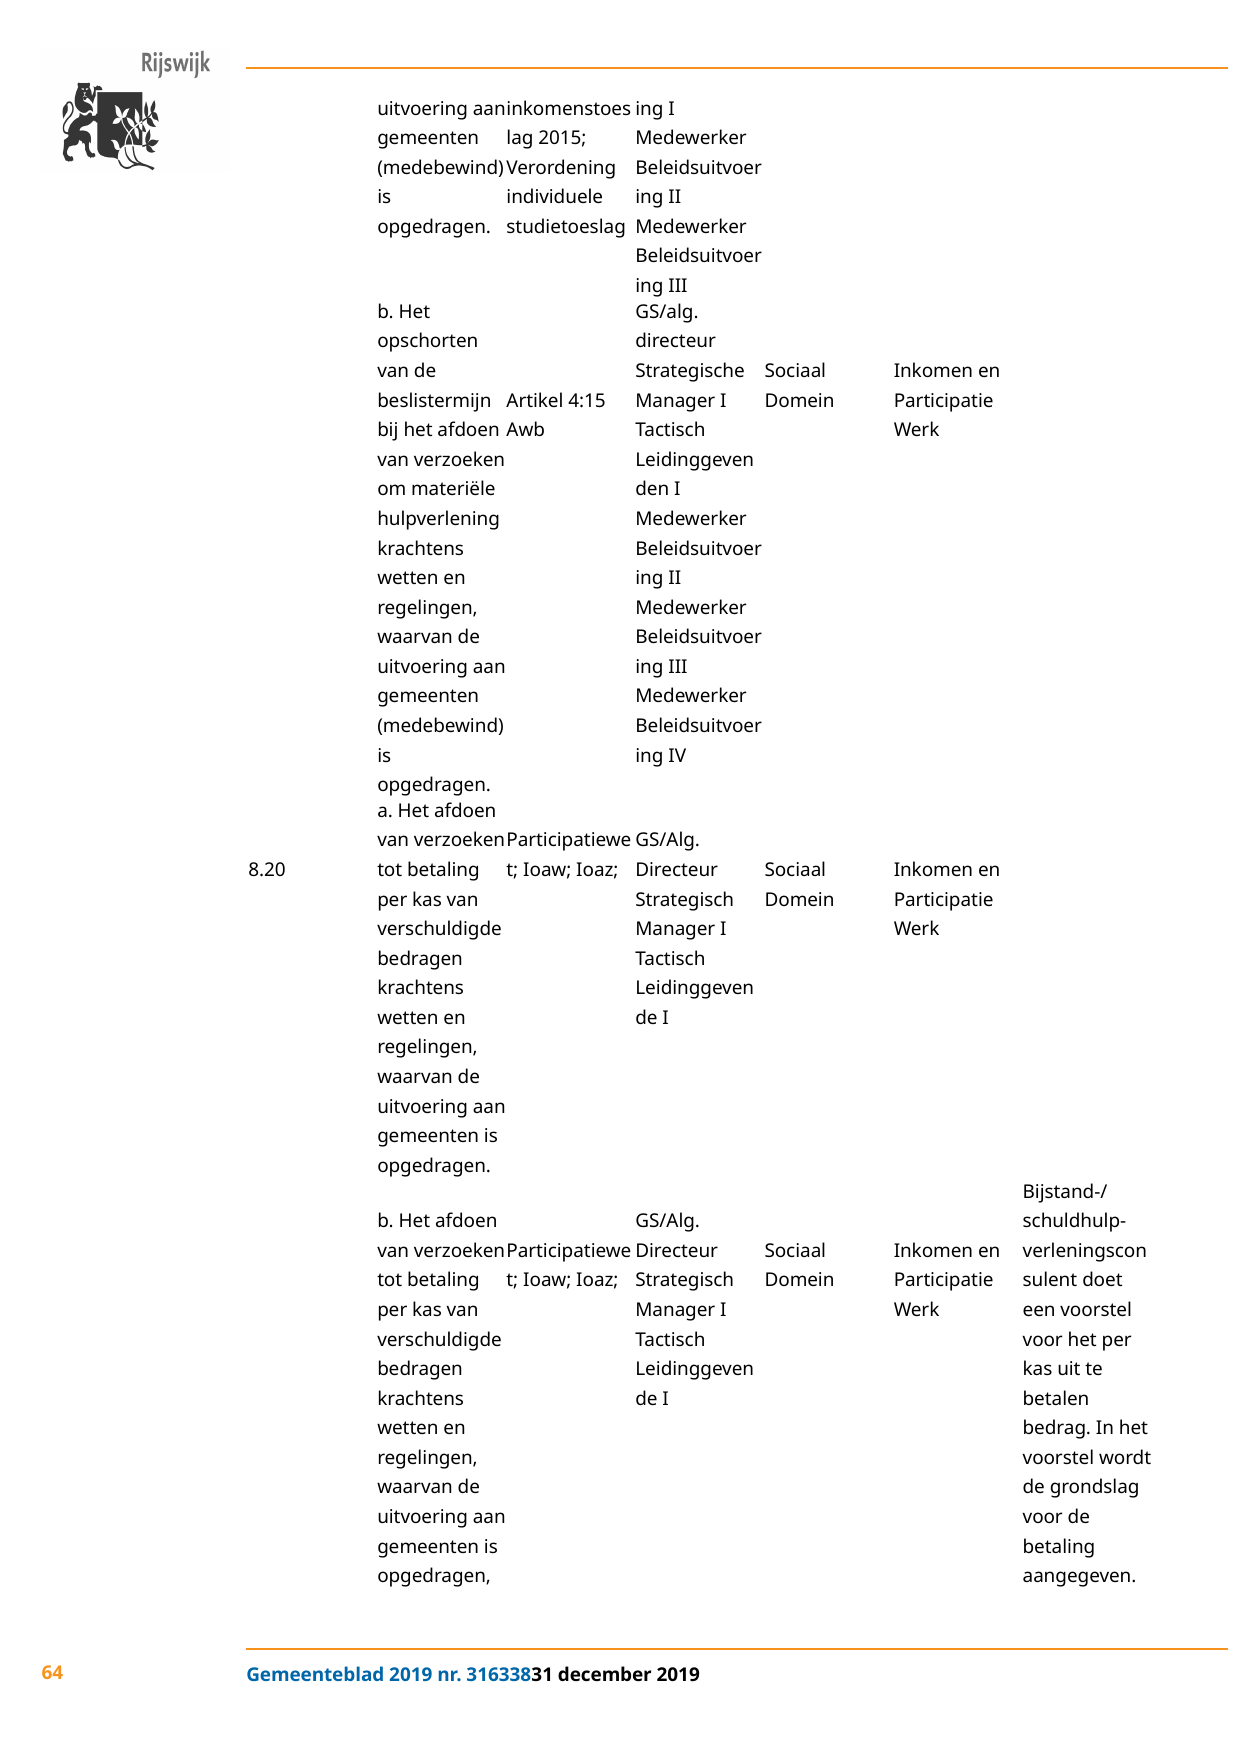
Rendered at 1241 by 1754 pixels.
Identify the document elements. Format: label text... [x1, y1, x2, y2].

table_cell Sociaal Domein [764, 298, 893, 797]
table_cell [248, 1178, 377, 1588]
table_cell Sociaal Domein [764, 797, 893, 1178]
table_cell a. Het afdoen van verzoeken tot betaling per kas van verschuldigde bedragen krachtens wetten en regelingen, waarvan de uitvoering aan gemeenten is opgedragen. [377, 797, 506, 1178]
table_cell inkomenstoeslag 2015; Verordening individuele studietoeslag [506, 95, 635, 298]
table_cell b. Het opschorten van de beslistermijn bij het afdoen van verzoeken om materiële hulpverlening krachtens wetten en regelingen, waarvan de uitvoering aan gemeenten (medebewind) is opgedragen. [377, 298, 506, 797]
table_cell [894, 95, 1022, 298]
table_cell [1023, 298, 1152, 797]
table_cell GS/Alg. Directeur Strategisch Manager I Tactisch Leidinggevende I [635, 797, 764, 1178]
table_cell [1023, 95, 1152, 298]
table_cell Inkomen en Participatie Werk [894, 797, 1022, 1178]
table_cell uitvoering aan gemeenten (medebewind) is opgedragen. [377, 95, 506, 298]
table_cell [1023, 797, 1152, 1178]
picture [41, 47, 231, 172]
table_cell Participatiewet; Ioaw; Ioaz; [506, 797, 635, 1178]
table_cell [764, 95, 893, 298]
table_cell [248, 95, 377, 298]
table_cell Bijstand-/schuldhulp- verleningsconsulent doet een voorstel voor het per kas uit te betalen bedrag. In het voorstel wordt de grondslag voor de betaling aangegeven. [1023, 1178, 1152, 1588]
table_cell Artikel 4:15 Awb [506, 298, 635, 797]
table_cell b. Het afdoen van verzoeken tot betaling per kas van verschuldigde bedragen krachtens wetten en regelingen, waarvan de uitvoering aan gemeenten is opgedragen, [377, 1178, 506, 1588]
table_cell GS/Alg. Directeur Strategisch Manager I Tactisch Leidinggevende I [635, 1178, 764, 1588]
table_cell Sociaal Domein [764, 1178, 893, 1588]
table_cell Inkomen en Participatie Werk [894, 1178, 1022, 1588]
table_cell Participatiewet; Ioaw; Ioaz; [506, 1178, 635, 1588]
table_cell 8.20 [248, 797, 377, 1178]
table_cell Inkomen en Participatie Werk [894, 298, 1022, 797]
table_cell [248, 298, 377, 797]
table_cell ing I Medewerker Beleidsuitvoering II Medewerker Beleidsuitvoering III [635, 95, 764, 298]
table_cell GS/alg. directeur Strategische Manager I Tactisch Leidinggevenden I Medewerker Beleidsuitvoering II Medewerker Beleidsuitvoering III Medewerker Beleidsuitvoering IV [635, 298, 764, 797]
